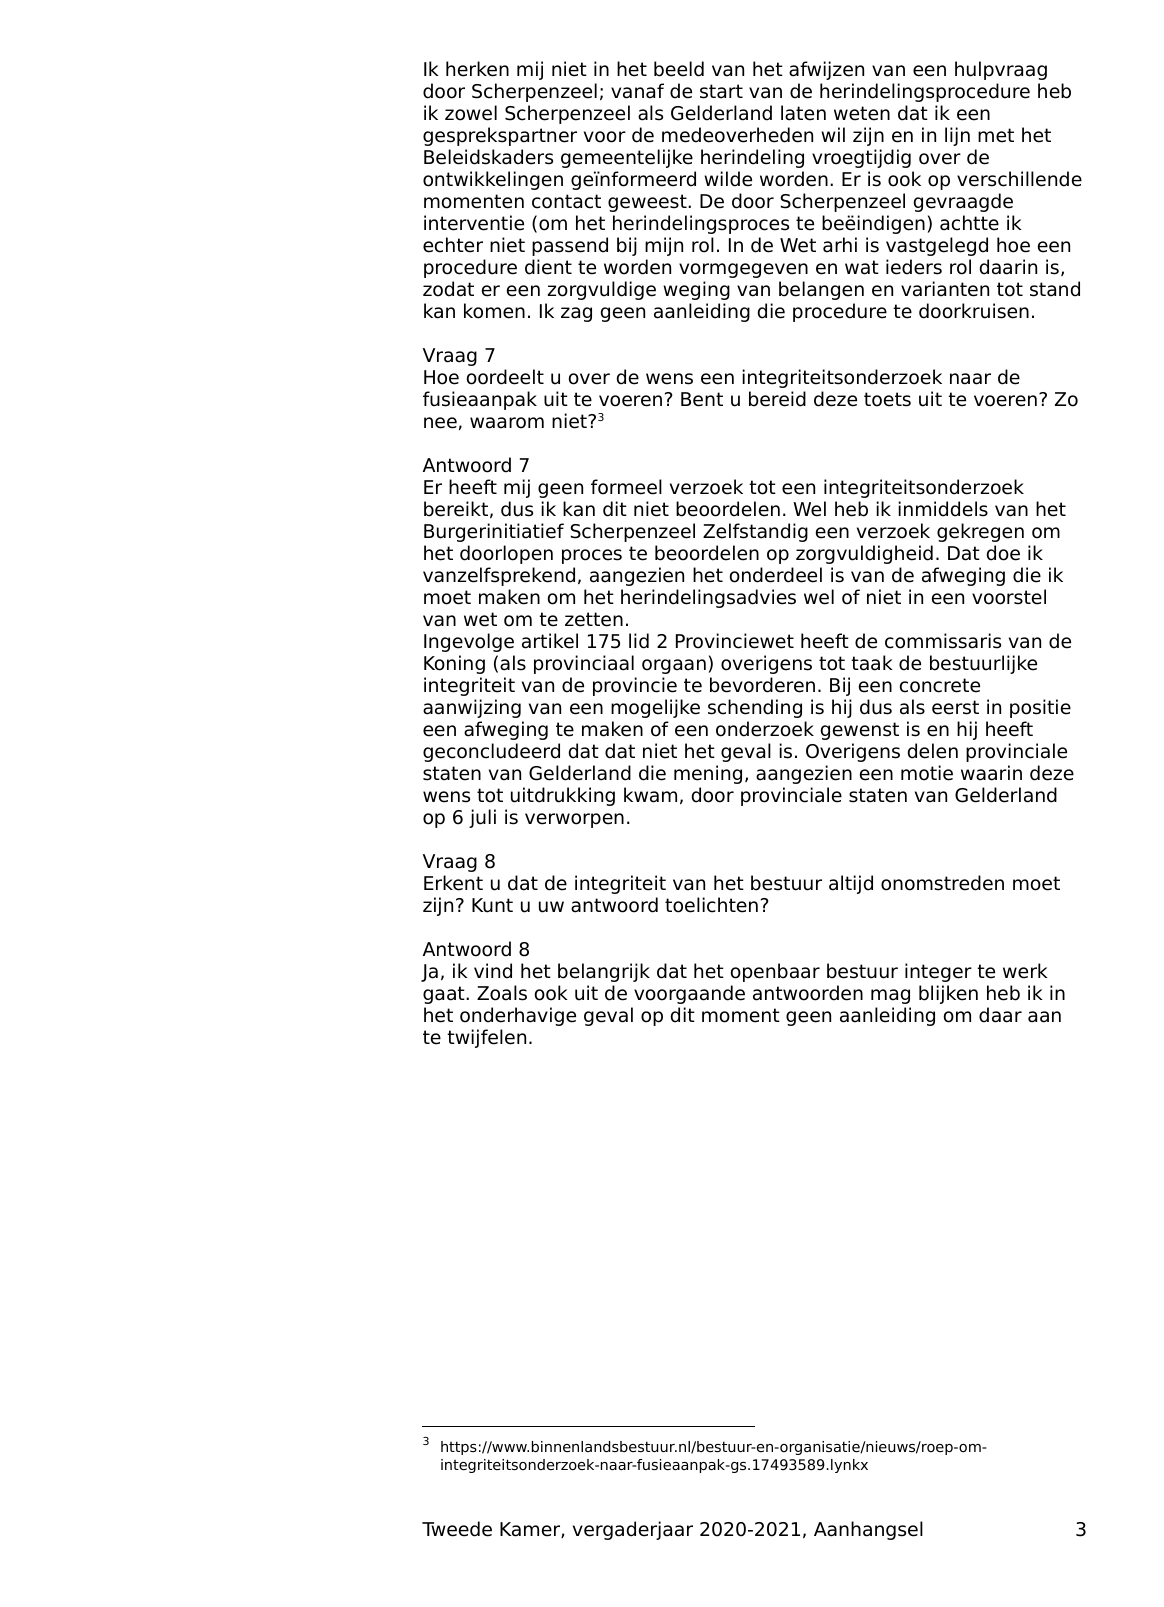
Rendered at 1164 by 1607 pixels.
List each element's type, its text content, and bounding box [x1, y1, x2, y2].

text Ja, ik vind het belangrijk dat het openbaar bestuur integer te werk gaat. Zoals ook uit de voorgaande antwoorden mag blijken heb ik in het onderhavige geval op dit moment geen aanleiding om daar aan te twijfelen. [422, 961, 1087, 1049]
text Ingevolge artikel 175 lid 2 Provinciewet heeft de commissaris van de Koning (als provinciaal orgaan) overigens tot taak de bestuurlijke integriteit van de provincie te bevorderen. Bij een concrete aanwijzing van een mogelijke schending is hij dus als eerst in positie een afweging te maken of een onderzoek gewenst is en hij heeft geconcludeerd dat dat niet het geval is. Overigens delen provinciale staten van Gelderland die mening, aangezien een motie waarin deze wens tot uitdrukking kwam, door provinciale staten van Gelderland op 6 juli is verworpen. [422, 631, 1087, 829]
text https://www.binnenlandsbestuur.nl/bestuur-en-organisatie/nieuws/roep-om-integriteitsonderzoek-naar-fusieaanpak-gs.17493589.lynkx [422, 1435, 1087, 1474]
text Vraag 8 [422, 851, 1087, 873]
text Vraag 7 [422, 345, 1087, 367]
text Ik herken mij niet in het beeld van het afwijzen van een hulpvraag door Scherpenzeel; vanaf de start van de herindelingsprocedure heb ik zowel Scherpenzeel als Gelderland laten weten dat ik een gesprekspartner voor de medeoverheden wil zijn en in lijn met het Beleidskaders gemeentelijke herindeling vroegtijdig over de ontwikkelingen geïnformeerd wilde worden. Er is ook op verschillende momenten contact geweest. De door Scherpenzeel gevraagde interventie (om het herindelingsproces te beëindigen) achtte ik echter niet passend bij mijn rol. In de Wet arhi is vastgelegd hoe een procedure dient te worden vormgegeven en wat ieders rol daarin is, zodat er een zorgvuldige weging van belangen en varianten tot stand kan komen. Ik zag geen aanleiding die procedure te doorkruisen. [422, 59, 1087, 323]
text Hoe oordeelt u over de wens een integriteitsonderzoek naar de fusieaanpak uit te voeren? Bent u bereid deze toets uit te voeren? Zo nee, waarom niet? [422, 367, 1087, 433]
text Antwoord 7 [422, 455, 1087, 477]
text Antwoord 8 [422, 939, 1087, 961]
text Erkent u dat de integriteit van het bestuur altijd onomstreden moet zijn? Kunt u uw antwoord toelichten? [422, 873, 1087, 917]
text Er heeft mij geen formeel verzoek tot een integriteitsonderzoek bereikt, dus ik kan dit niet beoordelen. Wel heb ik inmiddels van het Burgerinitiatief Scherpenzeel Zelfstandig een verzoek gekregen om het doorlopen proces te beoordelen op zorgvuldigheid. Dat doe ik vanzelfsprekend, aangezien het onderdeel is van de afweging die ik moet maken om het herindelingsadvies wel of niet in een voorstel van wet om te zetten. [422, 477, 1087, 631]
